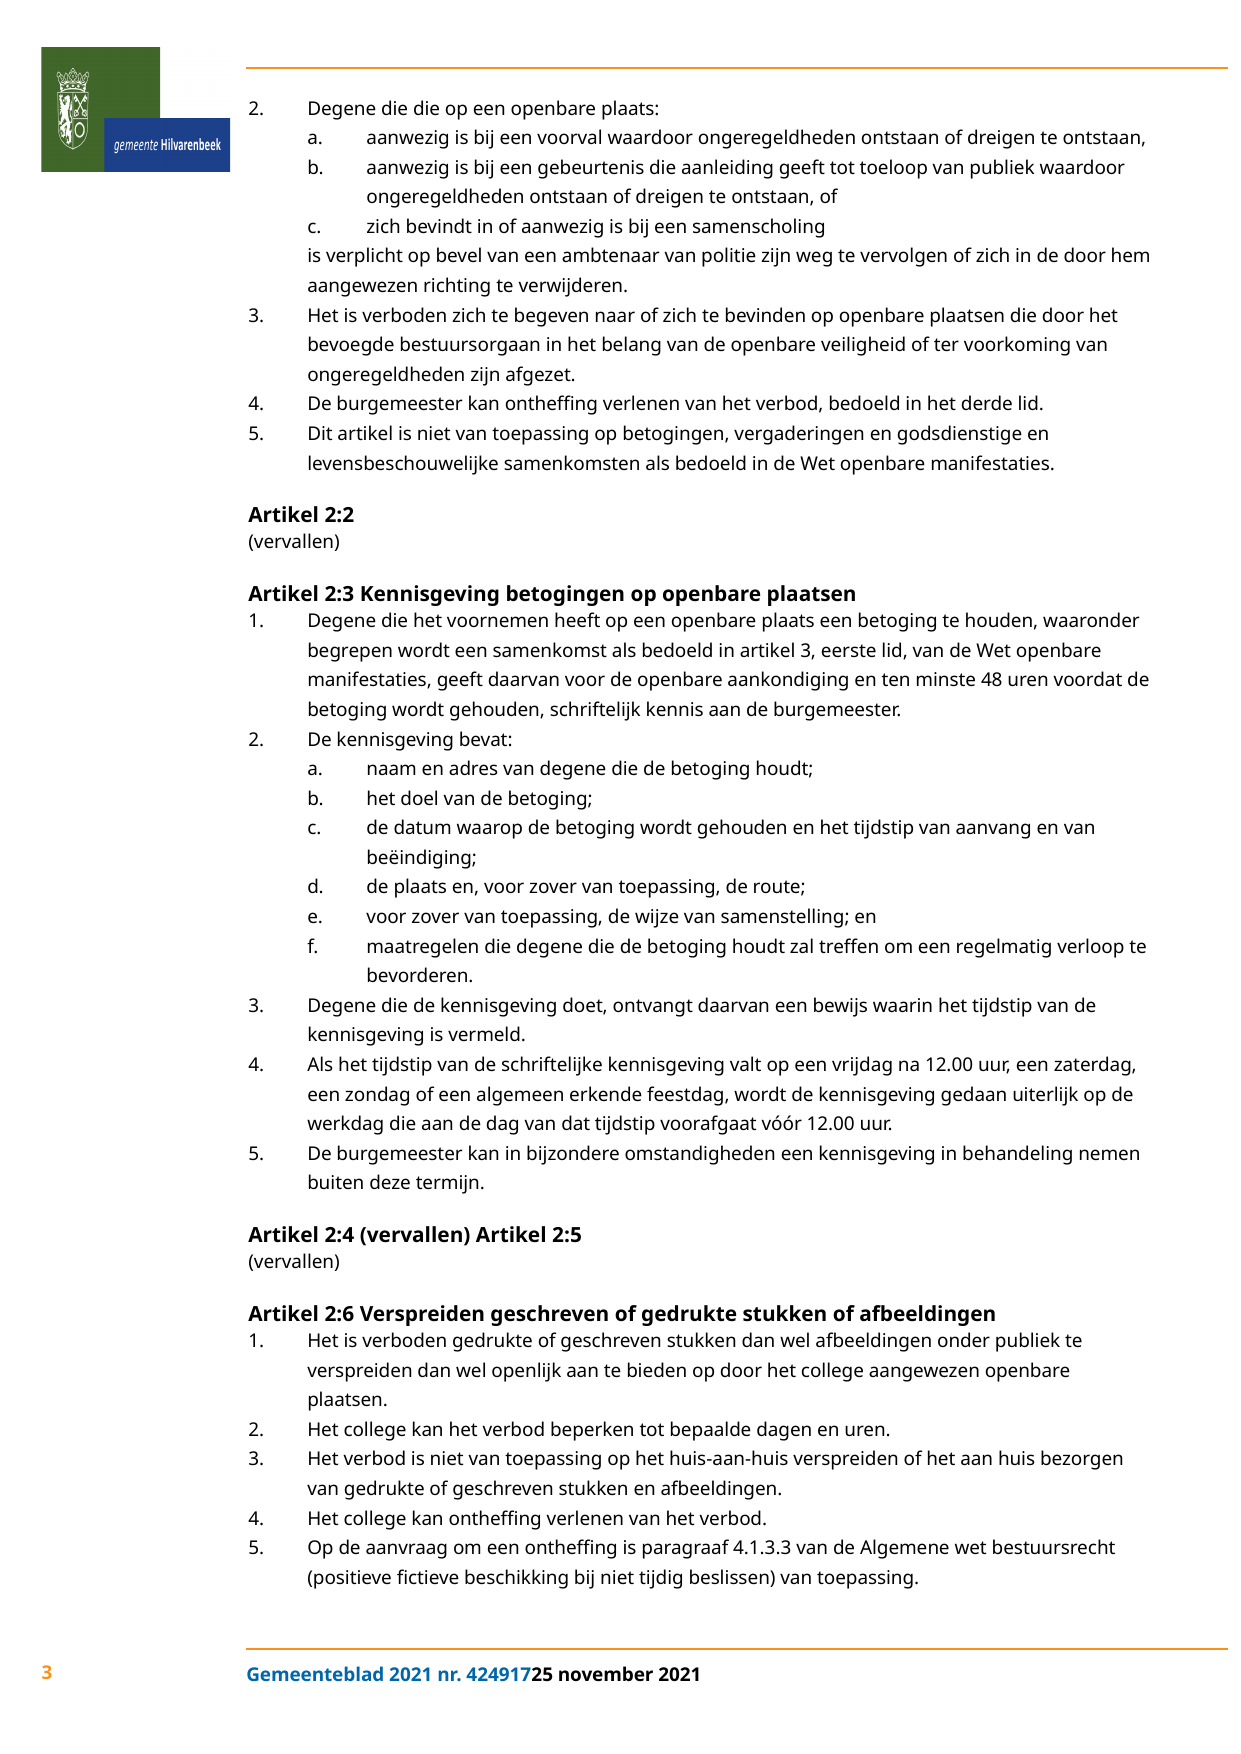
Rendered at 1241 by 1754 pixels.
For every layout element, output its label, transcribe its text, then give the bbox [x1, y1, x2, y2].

list Dit artikel is niet van toepassing op betogingen, vergaderingen en godsdienstige en levensbeschouwelijke samenkomsten als bedoeld in de Wet openbare manifestaties. [248, 420, 1152, 476]
picture [41, 47, 231, 172]
list aanwezig is bij een voorval waardoor ongeregeldheden ontstaan of dreigen te ontstaan, [307, 124, 1152, 150]
list Het verbod is niet van toepassing op het huis-aan-huis verspreiden of het aan huis bezorgen van gedrukte of geschreven stukken en afbeeldingen. [248, 1446, 1152, 1501]
list Het is verboden gedrukte of geschreven stukken dan wel afbeeldingen onder publiek te verspreiden dan wel openlijk aan te bieden op door het college aangewezen openbare plaatsen. [248, 1327, 1152, 1412]
text (vervallen) [248, 529, 1152, 554]
list de datum waarop de betoging wordt gehouden en het tijdstip van aanvang en van beëindiging; [307, 814, 1152, 870]
list aanwezig is bij een gebeurtenis die aanleiding geeft tot toeloop van publiek waardoor ongeregeldheden ontstaan of dreigen te ontstaan, of [307, 154, 1152, 209]
text (vervallen) [248, 1248, 1152, 1274]
list De burgemeester kan in bijzondere omstandigheden een kennisgeving in behandeling nemen buiten deze termijn. [248, 1140, 1152, 1195]
text Artikel 2:2 [248, 500, 1152, 529]
list de plaats en, voor zover van toepassing, de route; [307, 874, 1152, 899]
list Op de aanvraag om een ontheffing is paragraaf 4.1.3.3 van de Algemene wet bestuursrecht (positieve fictieve beschikking bij niet tijdig beslissen) van toepassing. [248, 1534, 1152, 1590]
list Degene die die op een openbare plaats: [248, 95, 1152, 121]
list is verplicht op bevel van een ambtenaar van politie zijn weg te vervolgen of zich in de door hem aangewezen richting te verwijderen. [248, 243, 1152, 298]
list voor zover van toepassing, de wijze van samenstelling; en [307, 903, 1152, 929]
list De burgemeester kan ontheffing verlenen van het verbod, bedoeld in het derde lid. [248, 391, 1152, 416]
list Het is verboden zich te begeven naar of zich te bevinden op openbare plaatsen die door het bevoegde bestuursorgaan in het belang van de openbare veiligheid of ter voorkoming van ongeregeldheden zijn afgezet. [248, 302, 1152, 387]
text Artikel 2:6 Verspreiden geschreven of gedrukte stukken of afbeeldingen [248, 1299, 1152, 1327]
text Artikel 2:4 (vervallen) Artikel 2:5 [248, 1220, 1152, 1248]
list Het college kan ontheffing verlenen van het verbod. [248, 1505, 1152, 1531]
list Degene die het voornemen heeft op een openbare plaats een betoging te houden, waaronder begrepen wordt een samenkomst als bedoeld in artikel 3, eerste lid, van de Wet openbare manifestaties, geeft daarvan voor de openbare aankondiging en ten minste 48 uren voordat de betoging wordt gehouden, schriftelijk kennis aan de burgemeester. [248, 607, 1152, 722]
list Als het tijdstip van de schriftelijke kennisgeving valt op een vrijdag na 12.00 uur, een zaterdag, een zondag of een algemeen erkende feestdag, wordt de kennisgeving gedaan uiterlijk op de werkdag die aan de dag van dat tijdstip voorafgaat vóór 12.00 uur. [248, 1051, 1152, 1136]
list het doel van de betoging; [307, 785, 1152, 811]
list naam en adres van degene die de betoging houdt; [307, 755, 1152, 781]
list zich bevindt in of aanwezig is bij een samenscholing [307, 213, 1152, 239]
list Degene die de kennisgeving doet, ontvangt daarvan een bewijs waarin het tijdstip van de kennisgeving is vermeld. [248, 992, 1152, 1047]
list Het college kan het verbod beperken tot bepaalde dagen en uren. [248, 1416, 1152, 1442]
list De kennisgeving bevat: [248, 726, 1152, 752]
text Artikel 2:3 Kennisgeving betogingen op openbare plaatsen [248, 579, 1152, 607]
list maatregelen die degene die de betoging houdt zal treffen om een regelmatig verloop te bevorderen. [307, 933, 1152, 988]
